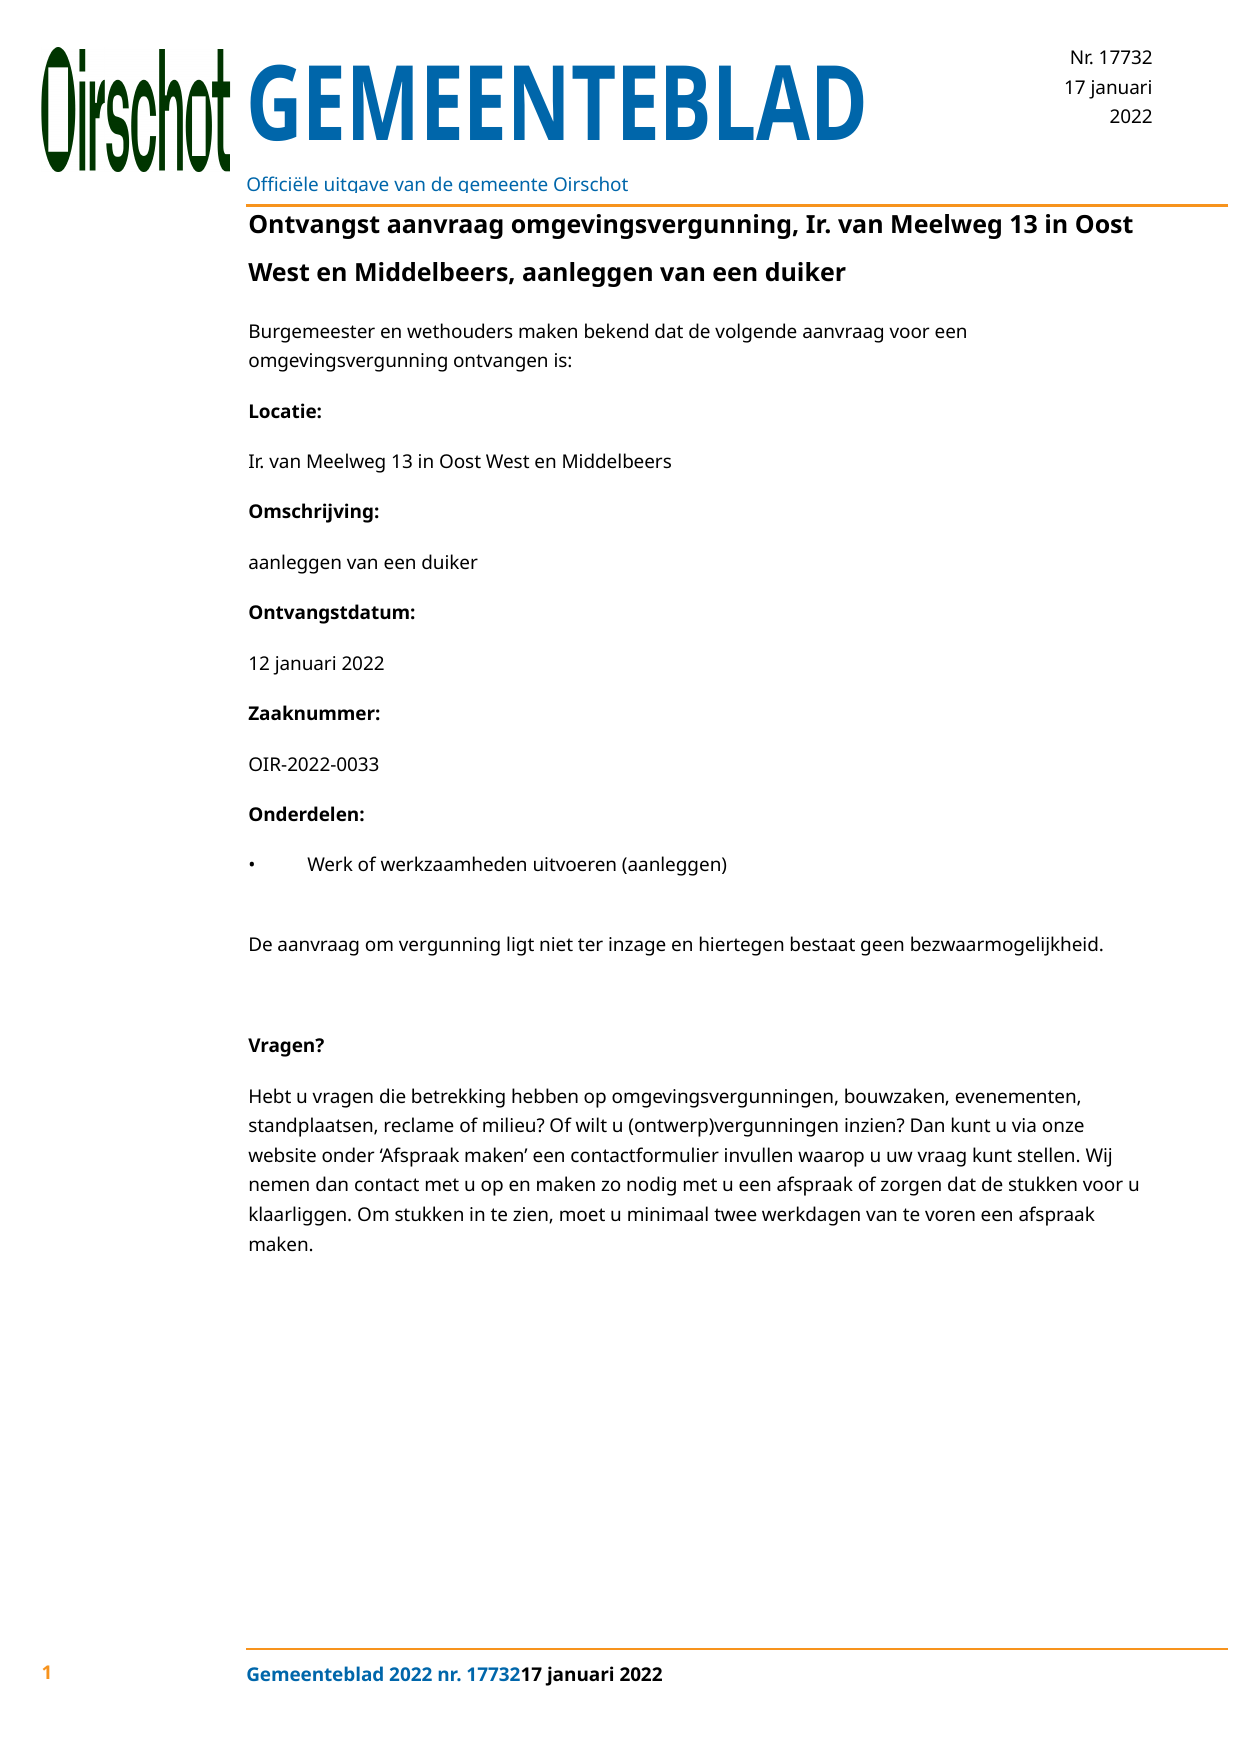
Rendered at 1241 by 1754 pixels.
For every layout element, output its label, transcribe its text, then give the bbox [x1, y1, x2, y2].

text Hebt u vragen die betrekking hebben op omgevingsvergunningen, bouwzaken, evenementen, standplaatsen, reclame of milieu? Of wilt u (ontwerp)vergunningen inzien? Dan kunt u via onze website onder ‘Afspraak maken’ een contactformulier invullen waarop u uw vraag kunt stellen. Wij nemen dan contact met u op en maken zo nodig met u een afspraak of zorgen dat de stukken voor u klaarliggen. Om stukken in te zien, moet u minimaal twee werkdagen van te voren een afspraak maken. [248, 1083, 1152, 1257]
text OIR-2022-0033 [248, 751, 1152, 777]
text Vragen? [248, 1032, 1152, 1058]
text De aanvraag om vergunning ligt niet ter inzage en hiertegen bestaat geen bezwaarmogelijkheid. [248, 932, 1152, 957]
text 12 januari 2022 [248, 650, 1152, 676]
text Locatie: [248, 398, 1152, 424]
picture [41, 47, 231, 172]
text Zaaknummer: [248, 700, 1152, 726]
text Burgemeester en wethouders maken bekend dat de volgende aanvraag voor een omgevingsvergunning ontvangen is: [248, 318, 1152, 373]
text Ontvangst aanvraag omgevingsvergunning, Ir. van Meelweg 13 in Oost West en Middelbeers, aanleggen van een duiker [248, 207, 1152, 288]
text Onderdelen: [248, 801, 1152, 827]
text Omschrijving: [248, 499, 1152, 524]
text aanleggen van een duiker [248, 549, 1152, 575]
text Ir. van Meelweg 13 in Oost West en Middelbeers [248, 448, 1152, 474]
text Ontvangstdatum: [248, 599, 1152, 625]
list Werk of werkzaamheden uitvoeren (aanleggen) [248, 852, 1152, 877]
